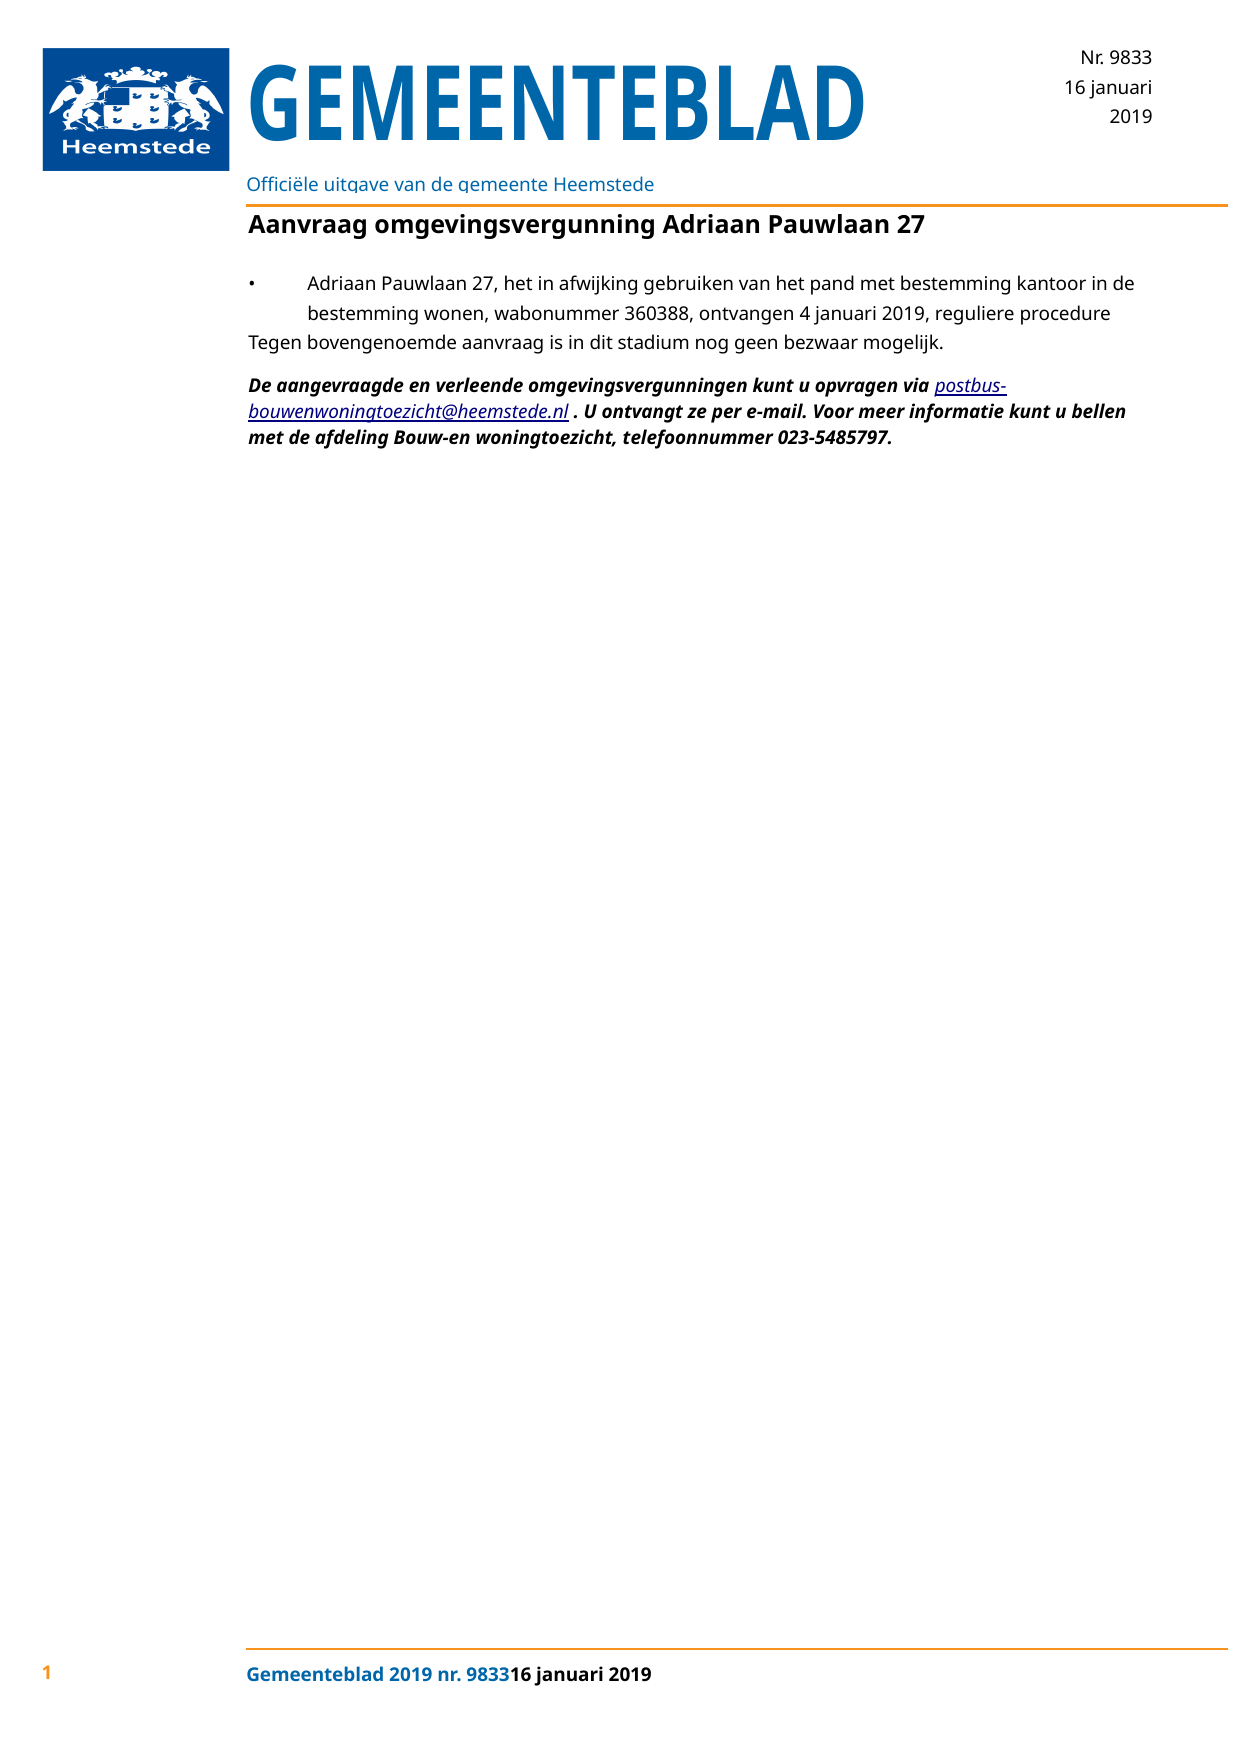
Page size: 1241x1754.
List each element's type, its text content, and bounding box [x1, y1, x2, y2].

picture [41, 47, 231, 172]
text Aanvraag omgevingsvergunning Adriaan Pauwlaan 27 [248, 207, 1152, 241]
text De aangevraagde en verleende omgevingsvergunningen kunt u opvragen via postbus-bouwenwoningtoezicht@heemstede.nl . U ontvangt ze per e-mail. Voor meer informatie kunt u bellen met de afdeling Bouw-en woningtoezicht, telefoonnummer 023-5485797. [248, 373, 1152, 450]
list Adriaan Pauwlaan 27, het in afwijking gebruiken van het pand met bestemming kantoor in de bestemming wonen, wabonummer 360388, ontvangen 4 januari 2019, reguliere procedure [248, 270, 1152, 326]
text Tegen bovengenoemde aanvraag is in dit stadium nog geen bezwaar mogelijk. [248, 329, 1152, 355]
